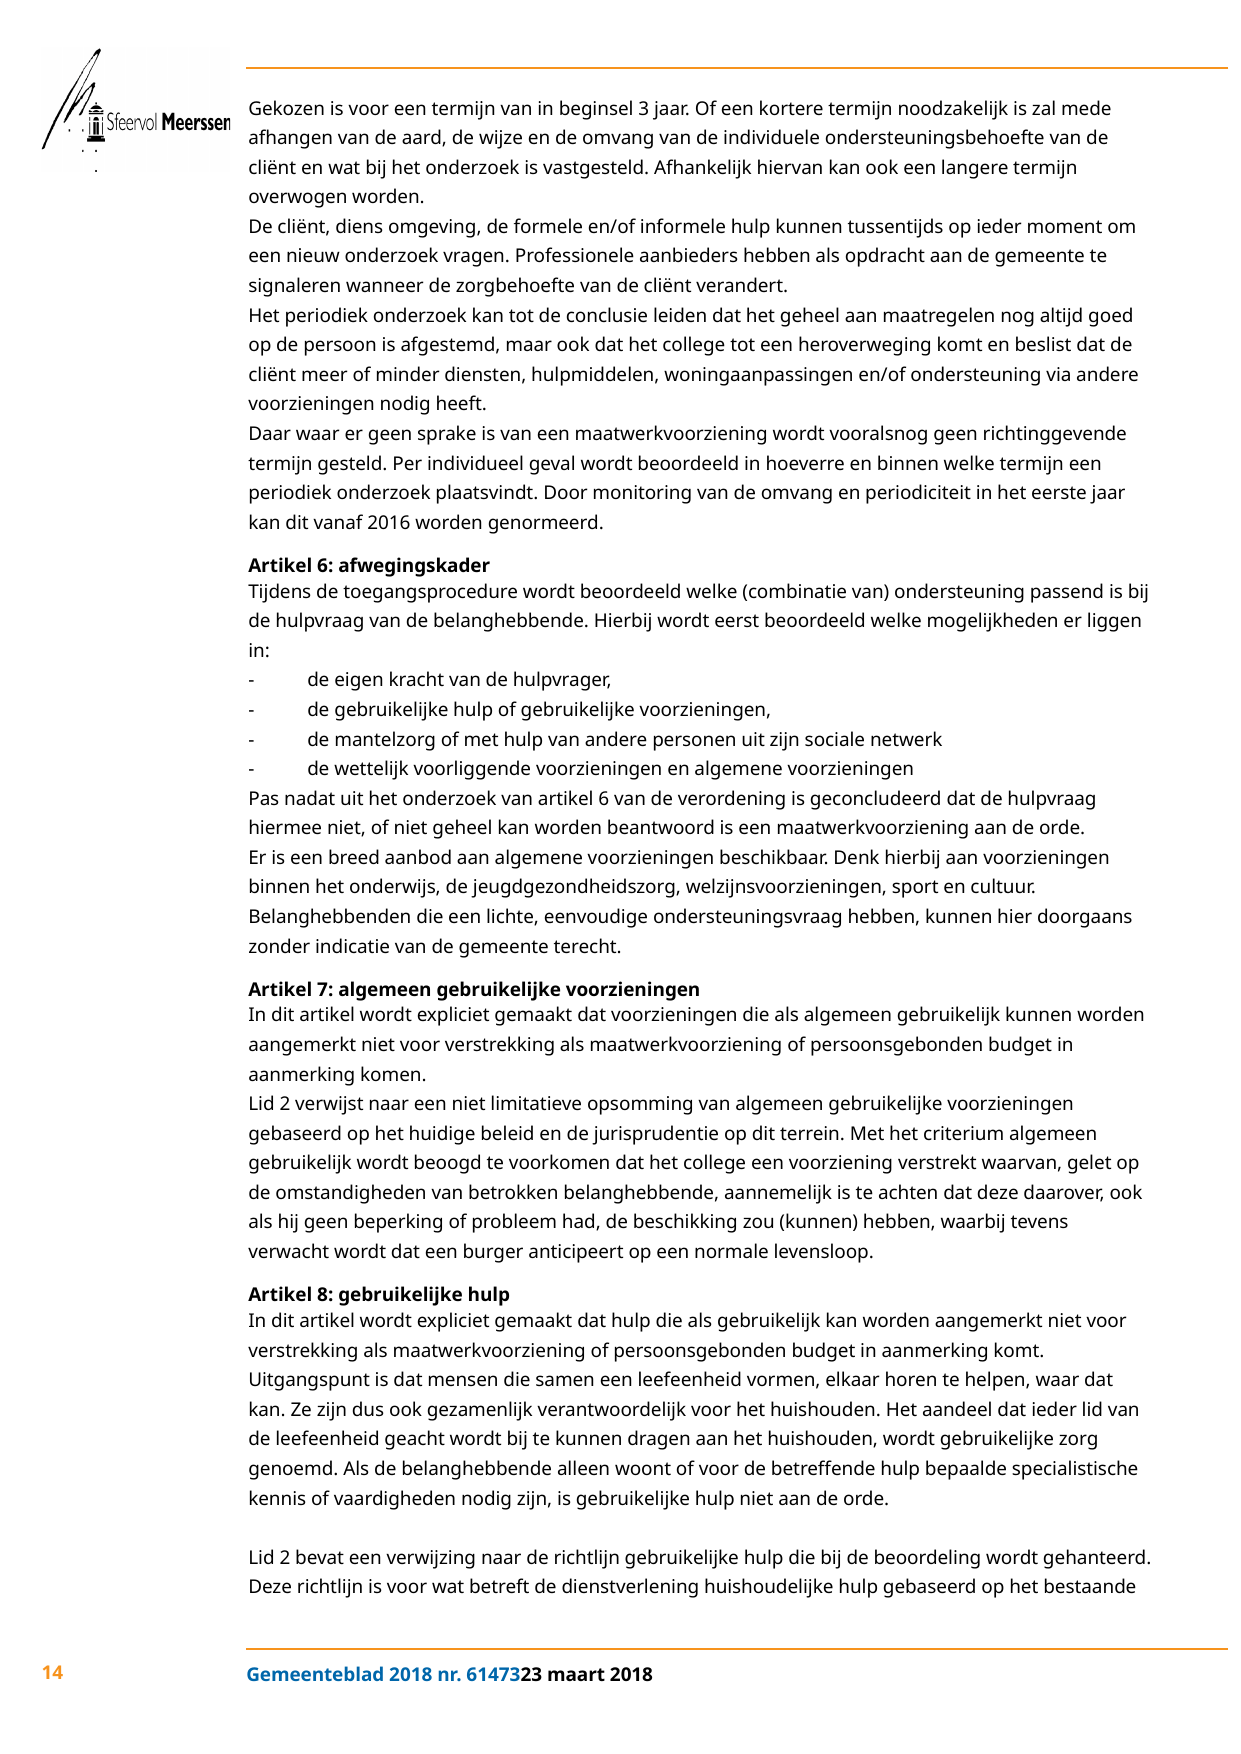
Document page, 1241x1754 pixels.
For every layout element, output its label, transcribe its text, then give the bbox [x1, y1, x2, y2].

text Er is een breed aanbod aan algemene voorzieningen beschikbaar. Denk hierbij aan voorzieningen binnen het onderwijs, de jeugdgezondheidszorg, welzijnsvoorzieningen, sport en cultuur. Belanghebbenden die een lichte, eenvoudige ondersteuningsvraag hebben, kunnen hier doorgaans zonder indicatie van de gemeente terecht. [248, 844, 1152, 958]
text Artikel 8: gebruikelijke hulp [248, 1281, 1152, 1307]
text In dit artikel wordt expliciet gemaakt dat hulp die als gebruikelijk kan worden aangemerkt niet voor verstrekking als maatwerkvoorziening of persoonsgebonden budget in aanmerking komt. [248, 1307, 1152, 1362]
list de gebruikelijke hulp of gebruikelijke voorzieningen, [248, 696, 1152, 722]
text In dit artikel wordt expliciet gemaakt dat voorzieningen die als algemeen gebruikelijk kunnen worden aangemerkt niet voor verstrekking als maatwerkvoorziening of persoonsgebonden budget in aanmerking komen. [248, 1002, 1152, 1087]
text Pas nadat uit het onderzoek van artikel 6 van de verordening is geconcludeerd dat de hulpvraag hiermee niet, of niet geheel kan worden beantwoord is een maatwerkvoorziening aan de orde. [248, 785, 1152, 840]
text Lid 2 bevat een verwijzing naar de richtlijn gebruikelijke hulp die bij de beoordeling wordt gehanteerd. Deze richtlijn is voor wat betreft de dienstverlening huishoudelijke hulp gebaseerd op het bestaande [248, 1544, 1152, 1599]
text Artikel 6: afwegingskader [248, 552, 1152, 578]
text Het periodiek onderzoek kan tot de conclusie leiden dat het geheel aan maatregelen nog altijd goed op de persoon is afgestemd, maar ook dat het college tot een heroverweging komt en beslist dat de cliënt meer of minder diensten, hulpmiddelen, woningaanpassingen en/of ondersteuning via andere voorzieningen nodig heeft. [248, 302, 1152, 416]
picture [41, 47, 231, 172]
text Uitgangspunt is dat mensen die samen een leefeenheid vormen, elkaar horen te helpen, waar dat kan. Ze zijn dus ook gezamenlijk verantwoordelijk voor het huishouden. Het aandeel dat ieder lid van de leefeenheid geacht wordt bij te kunnen dragen aan het huishouden, wordt gebruikelijke zorg genoemd. Als de belanghebbende alleen woont of voor de betreffende hulp bepaalde specialistische kennis of vaardigheden nodig zijn, is gebruikelijke hulp niet aan de orde. [248, 1366, 1152, 1510]
list de wettelijk voorliggende voorzieningen en algemene voorzieningen [248, 755, 1152, 781]
text Gekozen is voor een termijn van in beginsel 3 jaar. Of een kortere termijn noodzakelijk is zal mede afhangen van de aard, de wijze en de omvang van de individuele ondersteuningsbehoefte van de cliënt en wat bij het onderzoek is vastgesteld. Afhankelijk hiervan kan ook een langere termijn overwogen worden. [248, 95, 1152, 209]
text Tijdens de toegangsprocedure wordt beoordeeld welke (combinatie van) ondersteuning passend is bij de hulpvraag van de belanghebbende. Hierbij wordt eerst beoordeeld welke mogelijkheden er liggen in: [248, 578, 1152, 663]
list de mantelzorg of met hulp van andere personen uit zijn sociale netwerk [248, 726, 1152, 751]
text Daar waar er geen sprake is van een maatwerkvoorziening wordt vooralsnog geen richtinggevende termijn gesteld. Per individueel geval wordt beoordeeld in hoeverre en binnen welke termijn een periodiek onderzoek plaatsvindt. Door monitoring van de omvang en periodiciteit in het eerste jaar kan dit vanaf 2016 worden genormeerd. [248, 420, 1152, 535]
text Lid 2 verwijst naar een niet limitatieve opsomming van algemeen gebruikelijke voorzieningen gebaseerd op het huidige beleid en de jurisprudentie op dit terrein. Met het criterium algemeen gebruikelijk wordt beoogd te voorkomen dat het college een voorziening verstrekt waarvan, gelet op de omstandigheden van betrokken belanghebbende, aannemelijk is te achten dat deze daarover, ook als hij geen beperking of probleem had, de beschikking zou (kunnen) hebben, waarbij tevens verwacht wordt dat een burger anticipeert op een normale levensloop. [248, 1090, 1152, 1264]
text De cliënt, diens omgeving, de formele en/of informele hulp kunnen tussentijds op ieder moment om een nieuw onderzoek vragen. Professionele aanbieders hebben als opdracht aan de gemeente te signaleren wanneer de zorgbehoefte van de cliënt verandert. [248, 213, 1152, 298]
list de eigen kracht van de hulpvrager, [248, 667, 1152, 692]
text Artikel 7: algemeen gebruikelijke voorzieningen [248, 976, 1152, 1002]
